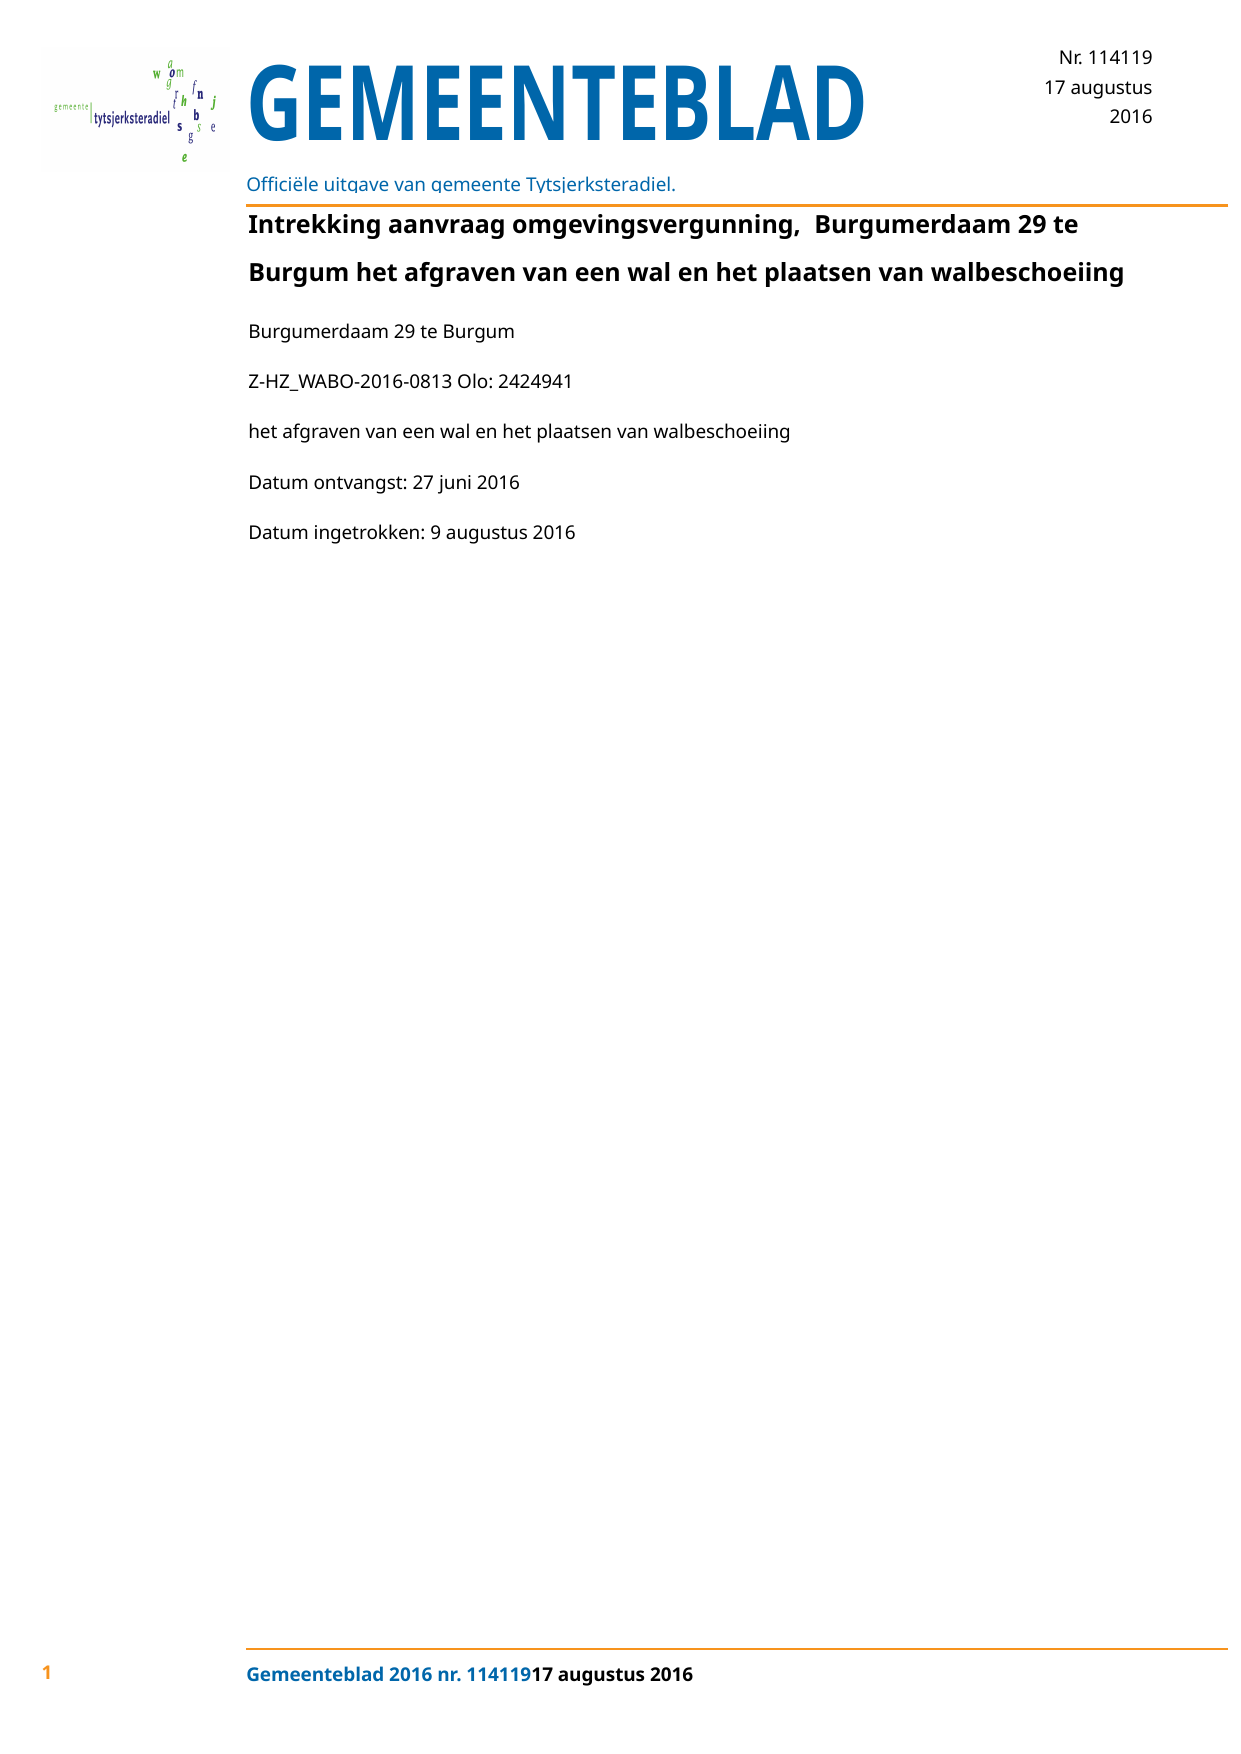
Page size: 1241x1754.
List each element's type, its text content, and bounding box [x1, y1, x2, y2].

text Intrekking aanvraag omgevingsvergunning, Burgumerdaam 29 te Burgum het afgraven van een wal en het plaatsen van walbeschoeiing [248, 207, 1152, 288]
picture [41, 47, 231, 172]
text Datum ontvangst: 27 juni 2016 [248, 469, 1152, 495]
text Datum ingetrokken: 9 augustus 2016 [248, 519, 1152, 545]
text Z-HZ_WABO-2016-0813 Olo: 2424941 [248, 368, 1152, 394]
text het afgraven van een wal en het plaatsen van walbeschoeiing [248, 419, 1152, 444]
text Burgumerdaam 29 te Burgum [248, 318, 1152, 344]
